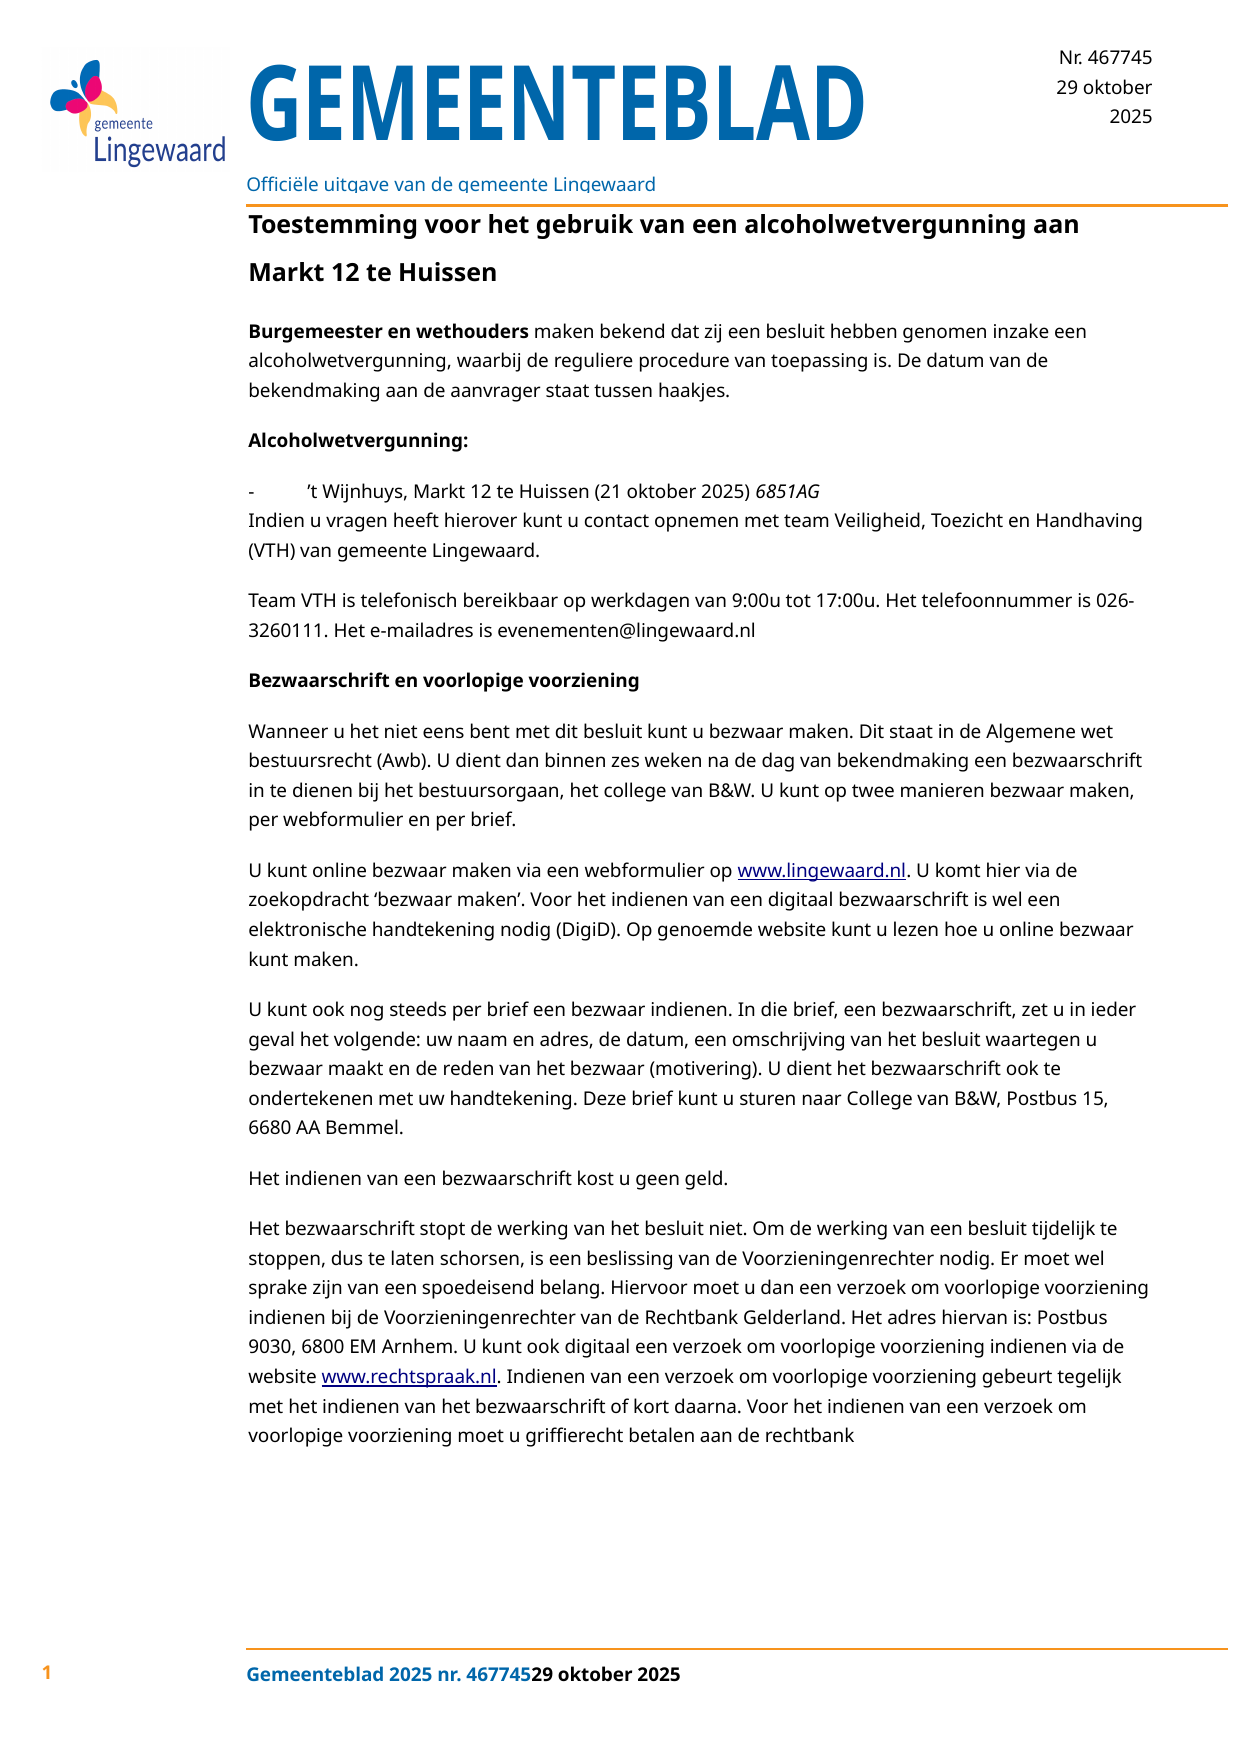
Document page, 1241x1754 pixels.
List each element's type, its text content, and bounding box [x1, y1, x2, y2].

text Het indienen van een bezwaarschrift kost u geen geld. [248, 1165, 1152, 1191]
text Wanneer u het niet eens bent met dit besluit kunt u bezwaar maken. Dit staat in de Algemene wet bestuursrecht (Awb). U dient dan binnen zes weken na de dag van bekendmaking een bezwaarschrift in te dienen bij het bestuursorgaan, het college van B&W. U kunt op twee manieren bezwaar maken, per webformulier en per brief. [248, 718, 1152, 832]
text U kunt online bezwaar maken via een webformulier op www.lingewaard.nl. U komt hier via de zoekopdracht ‘bezwaar maken’. Voor het indienen van een digitaal bezwaarschrift is wel een elektronische handtekening nodig (DigiD). Op genoemde website kunt u lezen hoe u online bezwaar kunt maken. [248, 857, 1152, 972]
text Bezwaarschrift en voorlopige voorziening [248, 667, 1152, 693]
text Het bezwaarschrift stopt de werking van het besluit niet. Om de werking van een besluit tijdelijk te stoppen, dus te laten schorsen, is een beslissing van de Voorzieningenrechter nodig. Er moet wel sprake zijn van een spoedeisend belang. Hiervoor moet u dan een verzoek om voorlopige voorziening indienen bij de Voorzieningenrechter van de Rechtbank Gelderland. Het adres hiervan is: Postbus 9030, 6800 EM Arnhem. U kunt ook digitaal een verzoek om voorlopige voorziening indienen via de website www.rechtspraak.nl. Indienen van een verzoek om voorlopige voorziening gebeurt tegelijk met het indienen van het bezwaarschrift of kort daarna. Voor het indienen van een verzoek om voorlopige voorziening moet u griffierecht betalen aan de rechtbank [248, 1215, 1152, 1448]
text U kunt ook nog steeds per brief een bezwaar indienen. In die brief, een bezwaarschrift, zet u in ieder geval het volgende: uw naam en adres, de datum, een omschrijving van het besluit waartegen u bezwaar maakt en de reden van het bezwaar (motivering). U dient het bezwaarschrift ook te ondertekenen met uw handtekening. Deze brief kunt u sturen naar College van B&W, Postbus 15, 6680 AA Bemmel. [248, 996, 1152, 1140]
text Toestemming voor het gebruik van een alcoholwetvergunning aan Markt 12 te Huissen [248, 207, 1152, 288]
text Burgemeester en wethouders maken bekend dat zij een besluit hebben genomen inzake een alcoholwetvergunning, waarbij de reguliere procedure van toepassing is. De datum van de bekendmaking aan de aanvrager staat tussen haakjes. [248, 318, 1152, 403]
text Alcoholwetvergunning: [248, 427, 1152, 453]
text Team VTH is telefonisch bereikbaar op werkdagen van 9:00u tot 17:00u. Het telefoonnummer is 026-3260111. Het e-mailadres is evenementen@lingewaard.nl [248, 587, 1152, 643]
list ’t Wijnhuys, Markt 12 te Huissen (21 oktober 2025) 6851AG [248, 478, 1152, 504]
picture [41, 47, 231, 172]
text Indien u vragen heeft hierover kunt u contact opnemen met team Veiligheid, Toezicht en Handhaving (VTH) van gemeente Lingewaard. [248, 507, 1152, 563]
